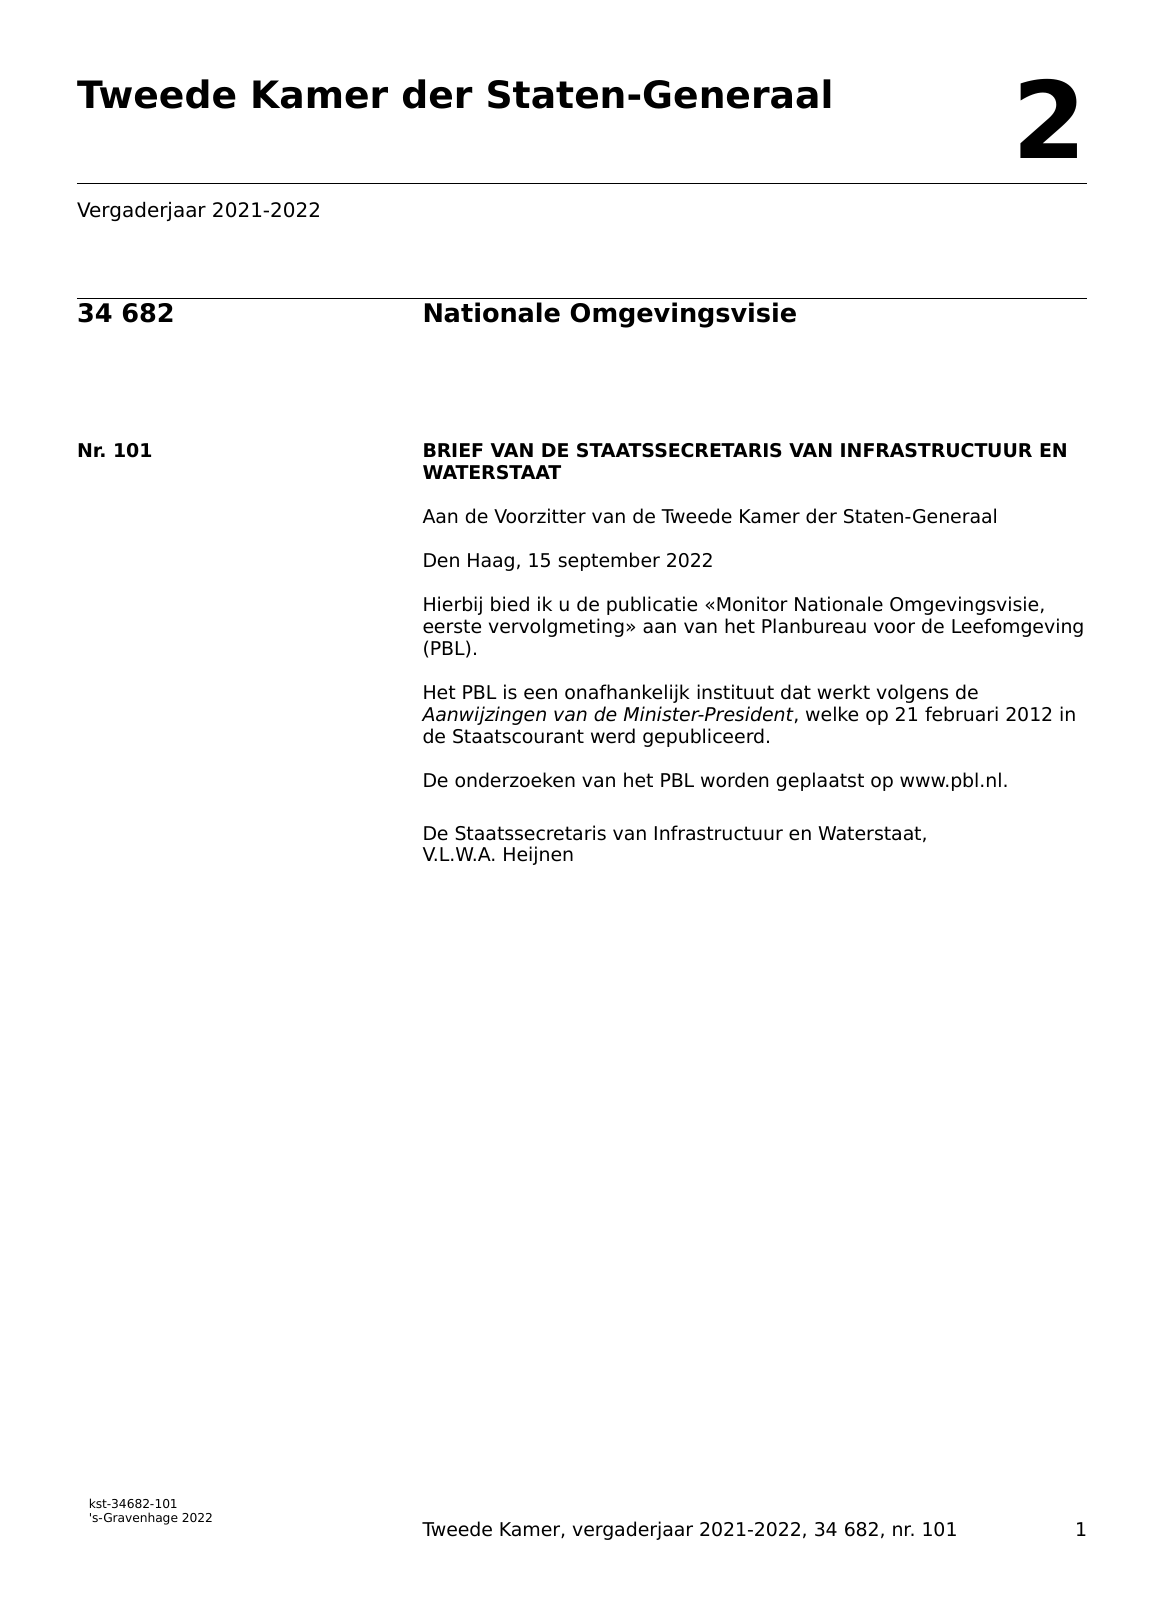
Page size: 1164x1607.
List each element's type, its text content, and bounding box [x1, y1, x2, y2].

text De Staatssecretaris van Infrastructuur en Waterstaat, V.L.W.A. Heijnen [422, 822, 1087, 866]
text Het PBL is een onafhankelijk instituut dat werkt volgens de Aanwijzingen van de Minister-President, welke op 21 februari 2012 in de Staatscourant werd gepubliceerd. [422, 682, 1087, 748]
table_header Tweede Kamer der Staten-Generaal [77, 59, 886, 183]
table_cell Vergaderjaar 2021-2022 [77, 184, 1087, 298]
text kst-34682-101 [88, 1497, 323, 1511]
text Aan de Voorzitter van de Tweede Kamer der Staten-Generaal [422, 506, 1087, 528]
table_header 2 [886, 59, 1087, 183]
text De onderzoeken van het PBL worden geplaatst op www.pbl.nl. [422, 770, 1087, 792]
subtitle Nr. 101 BRIEF VAN DE STAATSSECRETARIS VAN INFRASTRUCTUUR EN WATERSTAAT [77, 440, 1087, 484]
text Den Haag, 15 september 2022 [422, 550, 1087, 572]
text Hierbij bied ik u de publicatie «Monitor Nationale Omgevingsvisie, eerste vervolgmeting» aan van het Planbureau voor de Leefomgeving (PBL). [422, 594, 1087, 660]
text 's-Gravenhage 2022 [88, 1511, 323, 1525]
subtitle 34 682 Nationale Omgevingsvisie [77, 299, 1087, 329]
